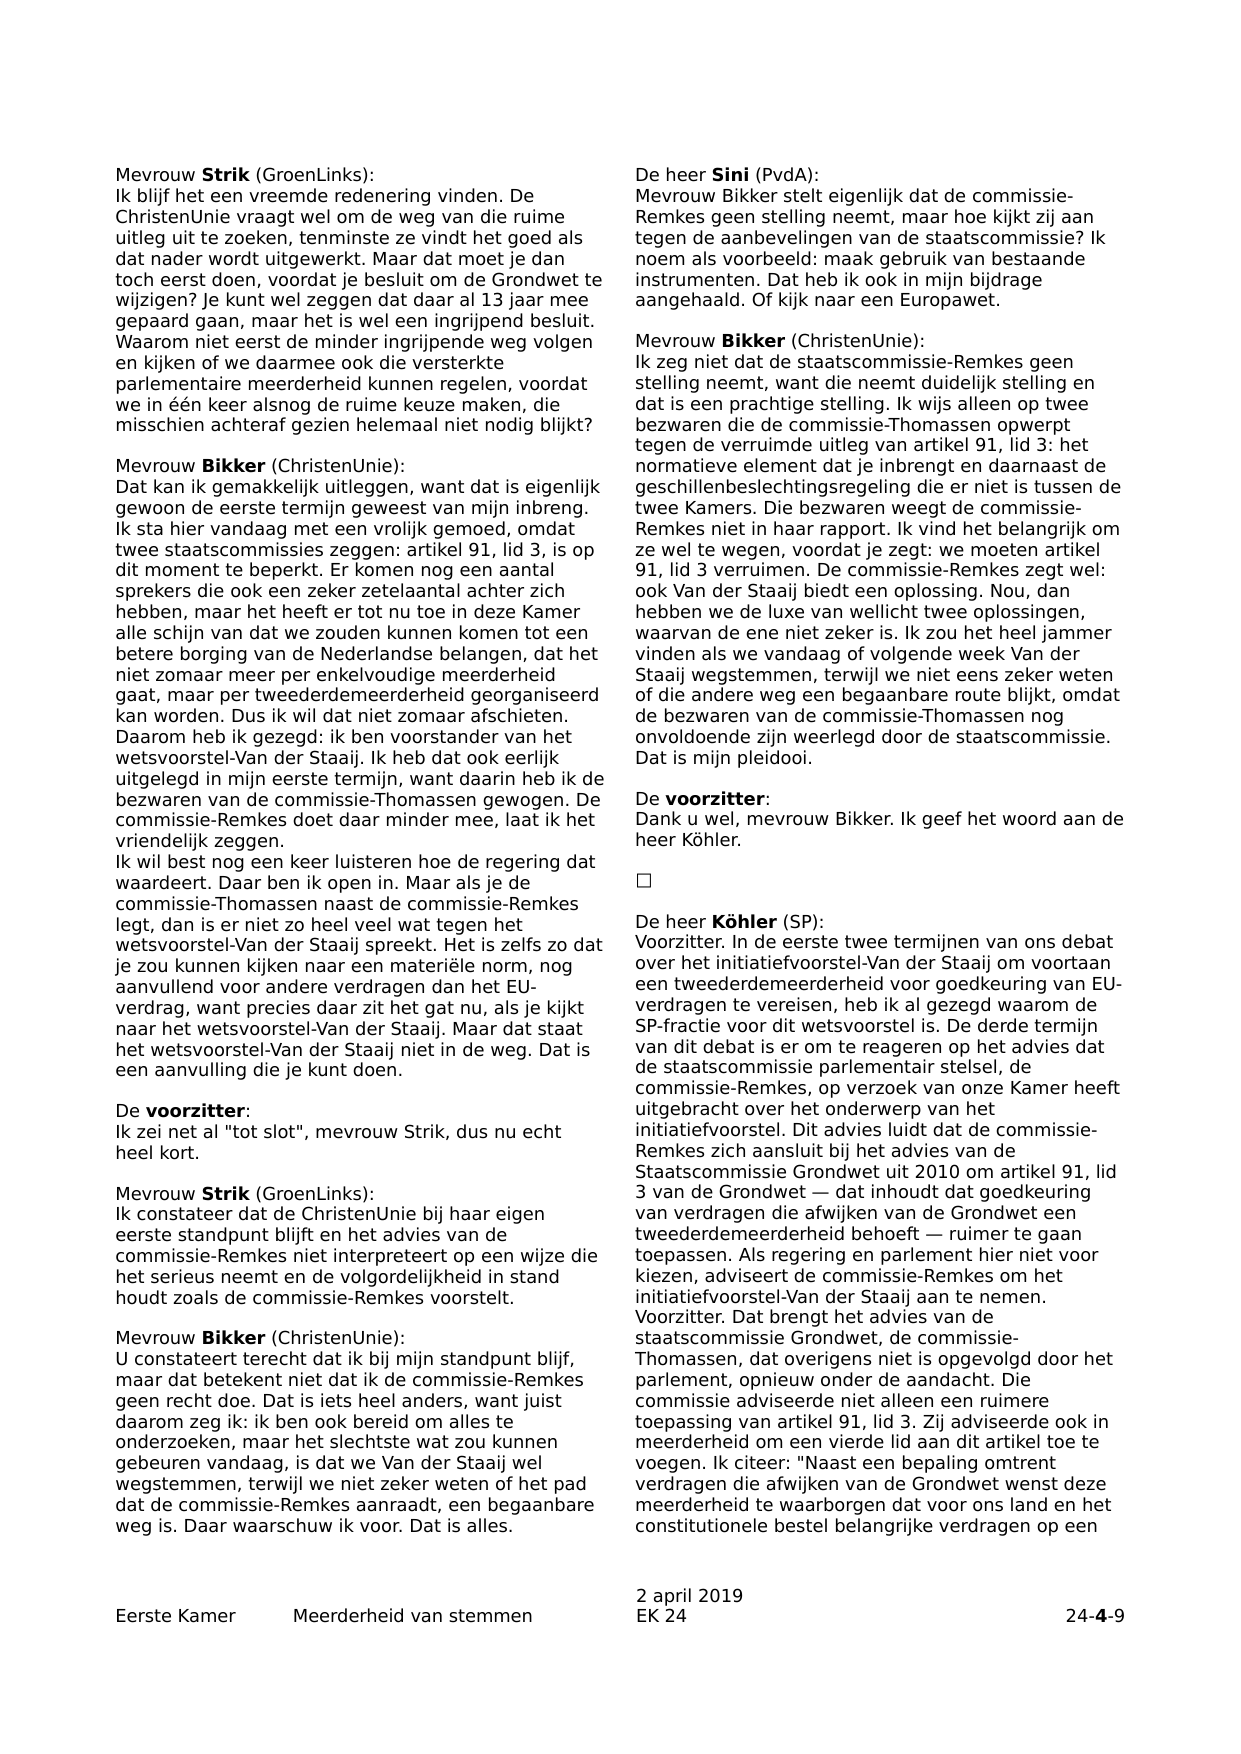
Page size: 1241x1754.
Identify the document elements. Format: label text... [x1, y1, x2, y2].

text Mevrouw Strik (GroenLinks): [115, 165, 605, 186]
text Dank u wel, mevrouw Bikker. Ik geef het woord aan de heer Köhler. [635, 809, 1125, 851]
text De heer Köhler (SP): [635, 912, 1125, 932]
text Mevrouw Bikker (ChristenUnie): [115, 456, 605, 477]
text Dat kan ik gemakkelijk uitleggen, want dat is eigenlijk gewoon de eerste termijn geweest van mijn inbreng. Ik sta hier vandaag met een vrolijk gemoed, omdat twee staatscommissies zeggen: artikel 91, lid 3, is op dit moment te beperkt. Er komen nog een aantal sprekers die ook een zeker zetelaantal achter zich hebben, maar het heeft er tot nu toe in deze Kamer alle schijn van dat we zouden kunnen komen tot een betere borging van de Nederlandse belangen, dat het niet zomaar meer per enkelvoudige meerderheid gaat, maar per tweederdemeerderheid georganiseerd kan worden. Dus ik wil dat niet zomaar afschieten. Daarom heb ik gezegd: ik ben voorstander van het wetsvoorstel-Van der Staaij. Ik heb dat ook eerlijk uitgelegd in mijn eerste termijn, want daarin heb ik de bezwaren van de commissie-Thomassen gewogen. De commissie-Remkes doet daar minder mee, laat ik het vriendelijk zeggen. [115, 477, 605, 852]
text De voorzitter: [115, 1101, 605, 1122]
text De voorzitter: [635, 788, 1125, 809]
text U constateert terecht dat ik bij mijn standpunt blijf, maar dat betekent niet dat ik de commissie-Remkes geen recht doe. Dat is iets heel anders, want juist daarom zeg ik: ik ben ook bereid om alles te onderzoeken, maar het slechtste wat zou kunnen gebeuren vandaag, is dat we Van der Staaij wel wegstemmen, terwijl we niet zeker weten of het pad dat de commissie-Remkes aanraadt, een begaanbare weg is. Daar waarschuw ik voor. Dat is alles. [115, 1349, 605, 1536]
text Ik zeg niet dat de staatscommissie-Remkes geen stelling neemt, want die neemt duidelijk stelling en dat is een prachtige stelling. Ik wijs alleen op twee bezwaren die de commissie-Thomassen opwerpt tegen de verruimde uitleg van artikel 91, lid 3: het normatieve element dat je inbrengt en daarnaast de geschillenbeslechtingsregeling die er niet is tussen de twee Kamers. Die bezwaren weegt de commissie-Remkes niet in haar rapport. Ik vind het belangrijk om ze wel te wegen, voordat je zegt: we moeten artikel 91, lid 3 verruimen. De commissie-Remkes zegt wel: ook Van der Staaij biedt een oplossing. Nou, dan hebben we de luxe van wellicht twee oplossingen, waarvan de ene niet zeker is. Ik zou het heel jammer vinden als we vandaag of volgende week Van der Staaij wegstemmen, terwijl we niet eens zeker weten of die andere weg een begaanbare route blijkt, omdat de bezwaren van de commissie-Thomassen nog onvoldoende zijn weerlegd door de staatscommissie. Dat is mijn pleidooi. [635, 352, 1125, 768]
text Ik zei net al "tot slot", mevrouw Strik, dus nu echt heel kort. [115, 1122, 605, 1163]
text Ik constateer dat de ChristenUnie bij haar eigen eerste standpunt blijft en het advies van de commissie-Remkes niet interpreteert op een wijze die het serieus neemt en de volgordelijkheid in stand houdt zoals de commissie-Remkes voorstelt. [115, 1204, 605, 1308]
text Voorzitter. Dat brengt het advies van de staatscommissie Grondwet, de commissie-Thomassen, dat overigens niet is opgevolgd door het parlement, opnieuw onder de aandacht. Die commissie adviseerde niet alleen een ruimere toepassing van artikel 91, lid 3. Zij adviseerde ook in meerderheid om een vierde lid aan dit artikel toe te voegen. Ik citeer: "Naast een bepaling omtrent verdragen die afwijken van de Grondwet wenst deze meerderheid te waarborgen dat voor ons land en het constitutionele bestel belangrijke verdragen op een [635, 1307, 1125, 1536]
text Mevrouw Bikker stelt eigenlijk dat de commissie-Remkes geen stelling neemt, maar hoe kijkt zij aan tegen de aanbevelingen van de staatscommissie? Ik noem als voorbeeld: maak gebruik van bestaande instrumenten. Dat heb ik ook in mijn bijdrage aangehaald. Of kijk naar een Europawet. [635, 186, 1125, 311]
text Mevrouw Bikker (ChristenUnie): [635, 331, 1125, 352]
text Ik wil best nog een keer luisteren hoe de regering dat waardeert. Daar ben ik open in. Maar als je de commissie-Thomassen naast de commissie-Remkes legt, dan is er niet zo heel veel wat tegen het wetsvoorstel-Van der Staaij spreekt. Het is zelfs zo dat je zou kunnen kijken naar een materiële norm, nog aanvullend voor andere verdragen dan het EU-verdrag, want precies daar zit het gat nu, als je kijkt naar het wetsvoorstel-Van der Staaij. Maar dat staat het wetsvoorstel-Van der Staaij niet in de weg. Dat is een aanvulling die je kunt doen. [115, 852, 605, 1081]
text ⬜ [635, 871, 1125, 892]
text Ik blijf het een vreemde redenering vinden. De ChristenUnie vraagt wel om de weg van die ruime uitleg uit te zoeken, tenminste ze vindt het goed als dat nader wordt uitgewerkt. Maar dat moet je dan toch eerst doen, voordat je besluit om de Grondwet te wijzigen? Je kunt wel zeggen dat daar al 13 jaar mee gepaard gaan, maar het is wel een ingrijpend besluit. Waarom niet eerst de minder ingrijpende weg volgen en kijken of we daarmee ook die versterkte parlementaire meerderheid kunnen regelen, voordat we in één keer alsnog de ruime keuze maken, die misschien achteraf gezien helemaal niet nodig blijkt? [115, 186, 605, 436]
text De heer Sini (PvdA): [635, 165, 1125, 186]
text Mevrouw Bikker (ChristenUnie): [115, 1328, 605, 1349]
text Voorzitter. In de eerste twee termijnen van ons debat over het initiatiefvoorstel-Van der Staaij om voortaan een tweederdemeerderheid voor goedkeuring van EU-verdragen te vereisen, heb ik al gezegd waarom de SP-fractie voor dit wetsvoorstel is. De derde termijn van dit debat is er om te reageren op het advies dat de staatscommissie parlementair stelsel, de commissie-Remkes, op verzoek van onze Kamer heeft uitgebracht over het onderwerp van het initiatiefvoorstel. Dit advies luidt dat de commissie-Remkes zich aansluit bij het advies van de Staatscommissie Grondwet uit 2010 om artikel 91, lid 3 van de Grondwet — dat inhoudt dat goedkeuring van verdragen die afwijken van de Grondwet een tweederdemeerderheid behoeft — ruimer te gaan toepassen. Als regering en parlement hier niet voor kiezen, adviseert de commissie-Remkes om het initiatiefvoorstel-Van der Staaij aan te nemen. [635, 932, 1125, 1307]
text Mevrouw Strik (GroenLinks): [115, 1183, 605, 1204]
